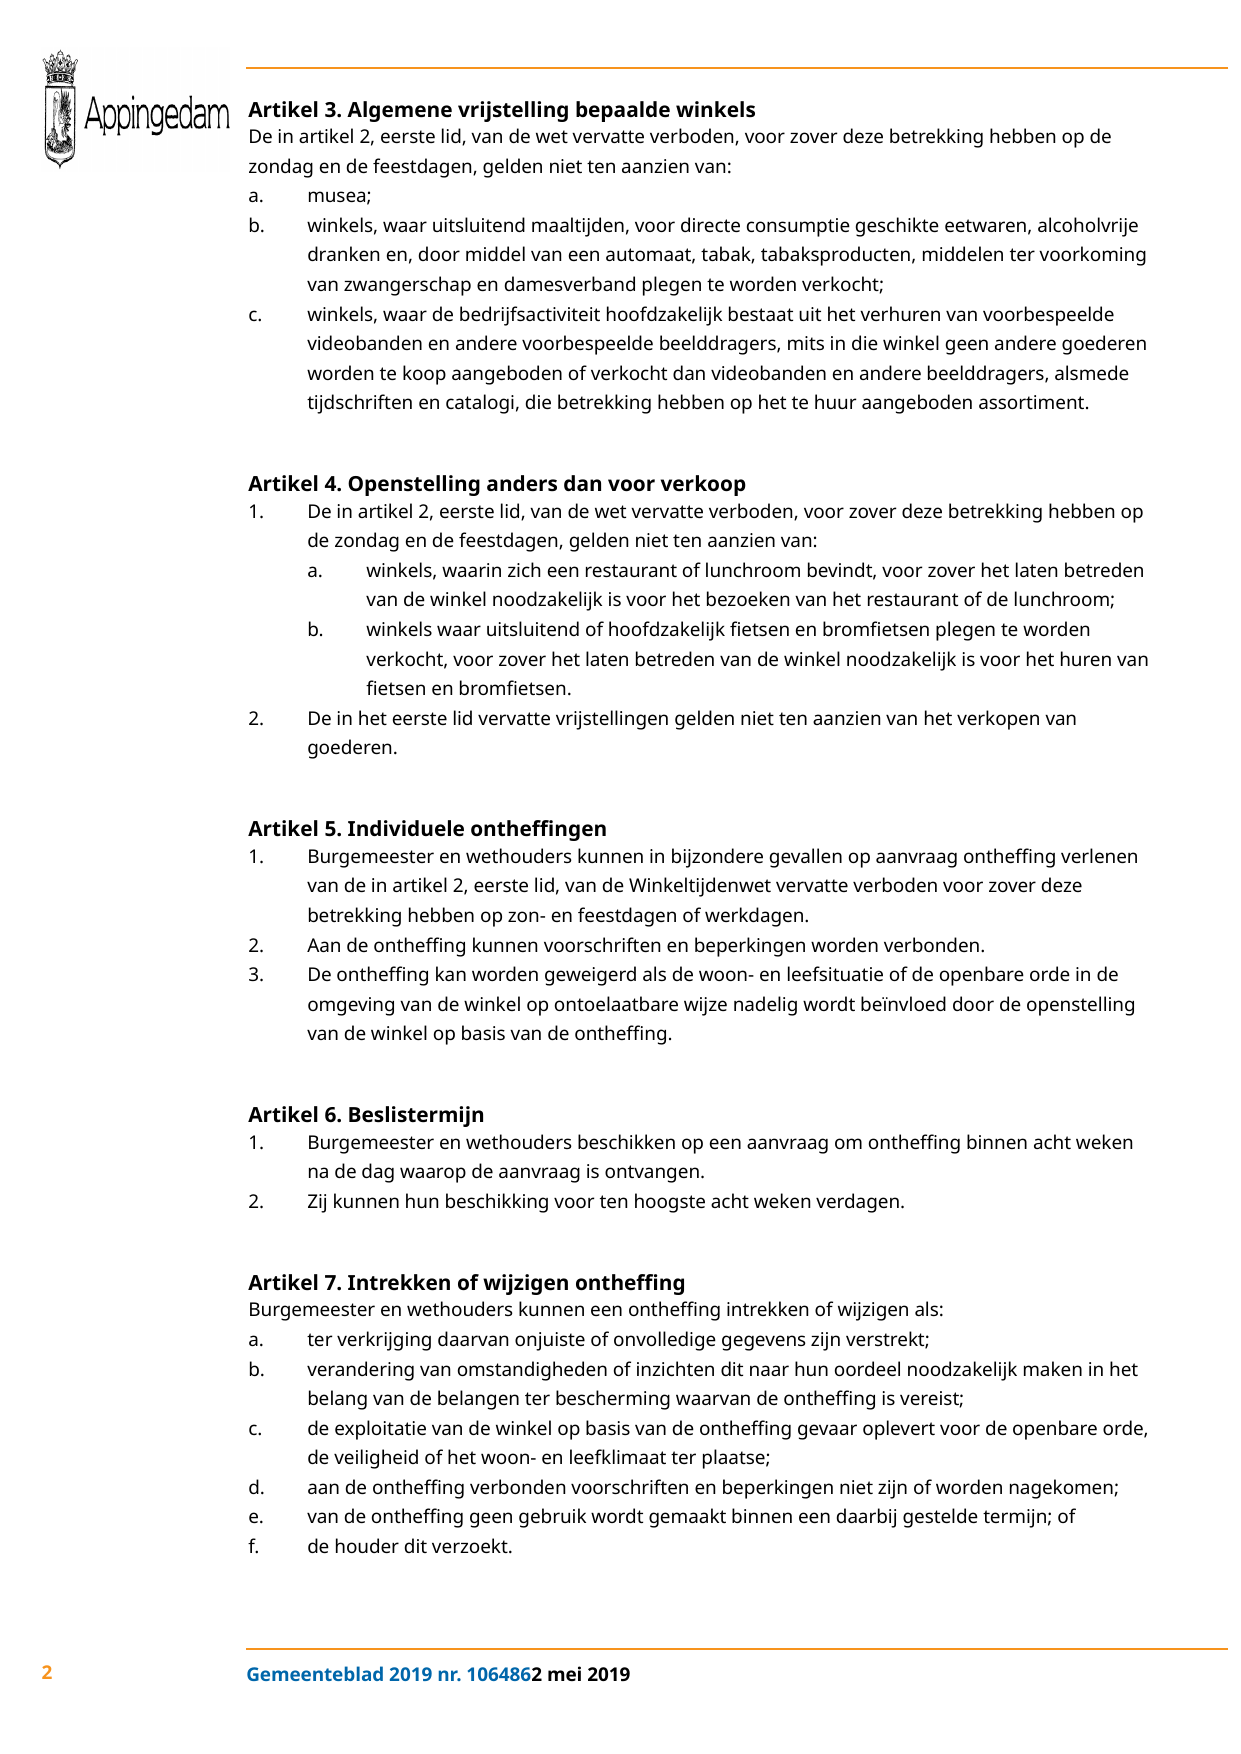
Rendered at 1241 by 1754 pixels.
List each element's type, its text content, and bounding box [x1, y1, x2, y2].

list winkels, waarin zich een restaurant of lunchroom bevindt, voor zover het laten betreden van de winkel noodzakelijk is voor het bezoeken van het restaurant of de lunchroom; [307, 557, 1152, 612]
list de houder dit verzoekt. [248, 1533, 1152, 1559]
list De in het eerste lid vervatte vrijstellingen gelden niet ten aanzien van het verkopen van goederen. [248, 705, 1152, 760]
list de exploitatie van de winkel op basis van de ontheffing gevaar oplevert voor de openbare orde, de veiligheid of het woon- en leefklimaat ter plaatse; [248, 1415, 1152, 1470]
text De in artikel 2, eerste lid, van de wet vervatte verboden, voor zover deze betrekking hebben op de zondag en de feestdagen, gelden niet ten aanzien van: [248, 123, 1152, 178]
list Aan de ontheffing kunnen voorschriften en beperkingen worden verbonden. [248, 932, 1152, 957]
list Burgemeester en wethouders kunnen in bijzondere gevallen op aanvraag ontheffing verlenen van de in artikel 2, eerste lid, van de Winkeltijdenwet vervatte verboden voor zover deze betrekking hebben op zon- en feestdagen of werkdagen. [248, 843, 1152, 928]
list winkels, waar de bedrijfsactiviteit hoofdzakelijk bestaat uit het verhuren van voorbespeelde videobanden en andere voorbespeelde beelddragers, mits in die winkel geen andere goederen worden te koop aangeboden of verkocht dan videobanden en andere beelddragers, alsmede tijdschriften en catalogi, die betrekking hebben op het te huur aangeboden assortiment. [248, 301, 1152, 415]
list Burgemeester en wethouders beschikken op een aanvraag om ontheffing binnen acht weken na de dag waarop de aanvraag is ontvangen. [248, 1129, 1152, 1184]
list aan de ontheffing verbonden voorschriften en beperkingen niet zijn of worden nagekomen; [248, 1474, 1152, 1500]
picture [41, 47, 231, 172]
list De in artikel 2, eerste lid, van de wet vervatte verboden, voor zover deze betrekking hebben op de zondag en de feestdagen, gelden niet ten aanzien van: [248, 498, 1152, 553]
list winkels, waar uitsluitend maaltijden, voor directe consumptie geschikte eetwaren, alcoholvrije dranken en, door middel van een automaat, tabak, tabaksproducten, middelen ter voorkoming van zwangerschap en damesverband plegen te worden verkocht; [248, 212, 1152, 297]
list van de ontheffing geen gebruik wordt gemaakt binnen een daarbij gestelde termijn; of [248, 1504, 1152, 1529]
text Artikel 7. Intrekken of wijzigen ontheffing [248, 1268, 1152, 1297]
list winkels waar uitsluitend of hoofdzakelijk fietsen en bromfietsen plegen te worden verkocht, voor zover het laten betreden van de winkel noodzakelijk is voor het huren van fietsen en bromfietsen. [307, 616, 1152, 701]
text Artikel 5. Individuele ontheffingen [248, 814, 1152, 843]
text Artikel 4. Openstelling anders dan voor verkoop [248, 469, 1152, 498]
list musea; [248, 182, 1152, 208]
list Zij kunnen hun beschikking voor ten hoogste acht weken verdagen. [248, 1188, 1152, 1214]
list verandering van omstandigheden of inzichten dit naar hun oordeel noodzakelijk maken in het belang van de belangen ter bescherming waarvan de ontheffing is vereist; [248, 1356, 1152, 1411]
text Burgemeester en wethouders kunnen een ontheffing intrekken of wijzigen als: [248, 1297, 1152, 1322]
text Artikel 6. Beslistermijn [248, 1101, 1152, 1129]
list ter verkrijging daarvan onjuiste of onvolledige gegevens zijn verstrekt; [248, 1326, 1152, 1352]
list De ontheffing kan worden geweigerd als de woon- en leefsituatie of de openbare orde in de omgeving van de winkel op ontoelaatbare wijze nadelig wordt beïnvloed door de openstelling van de winkel op basis van de ontheffing. [248, 961, 1152, 1046]
text Artikel 3. Algemene vrijstelling bepaalde winkels [248, 95, 1152, 123]
